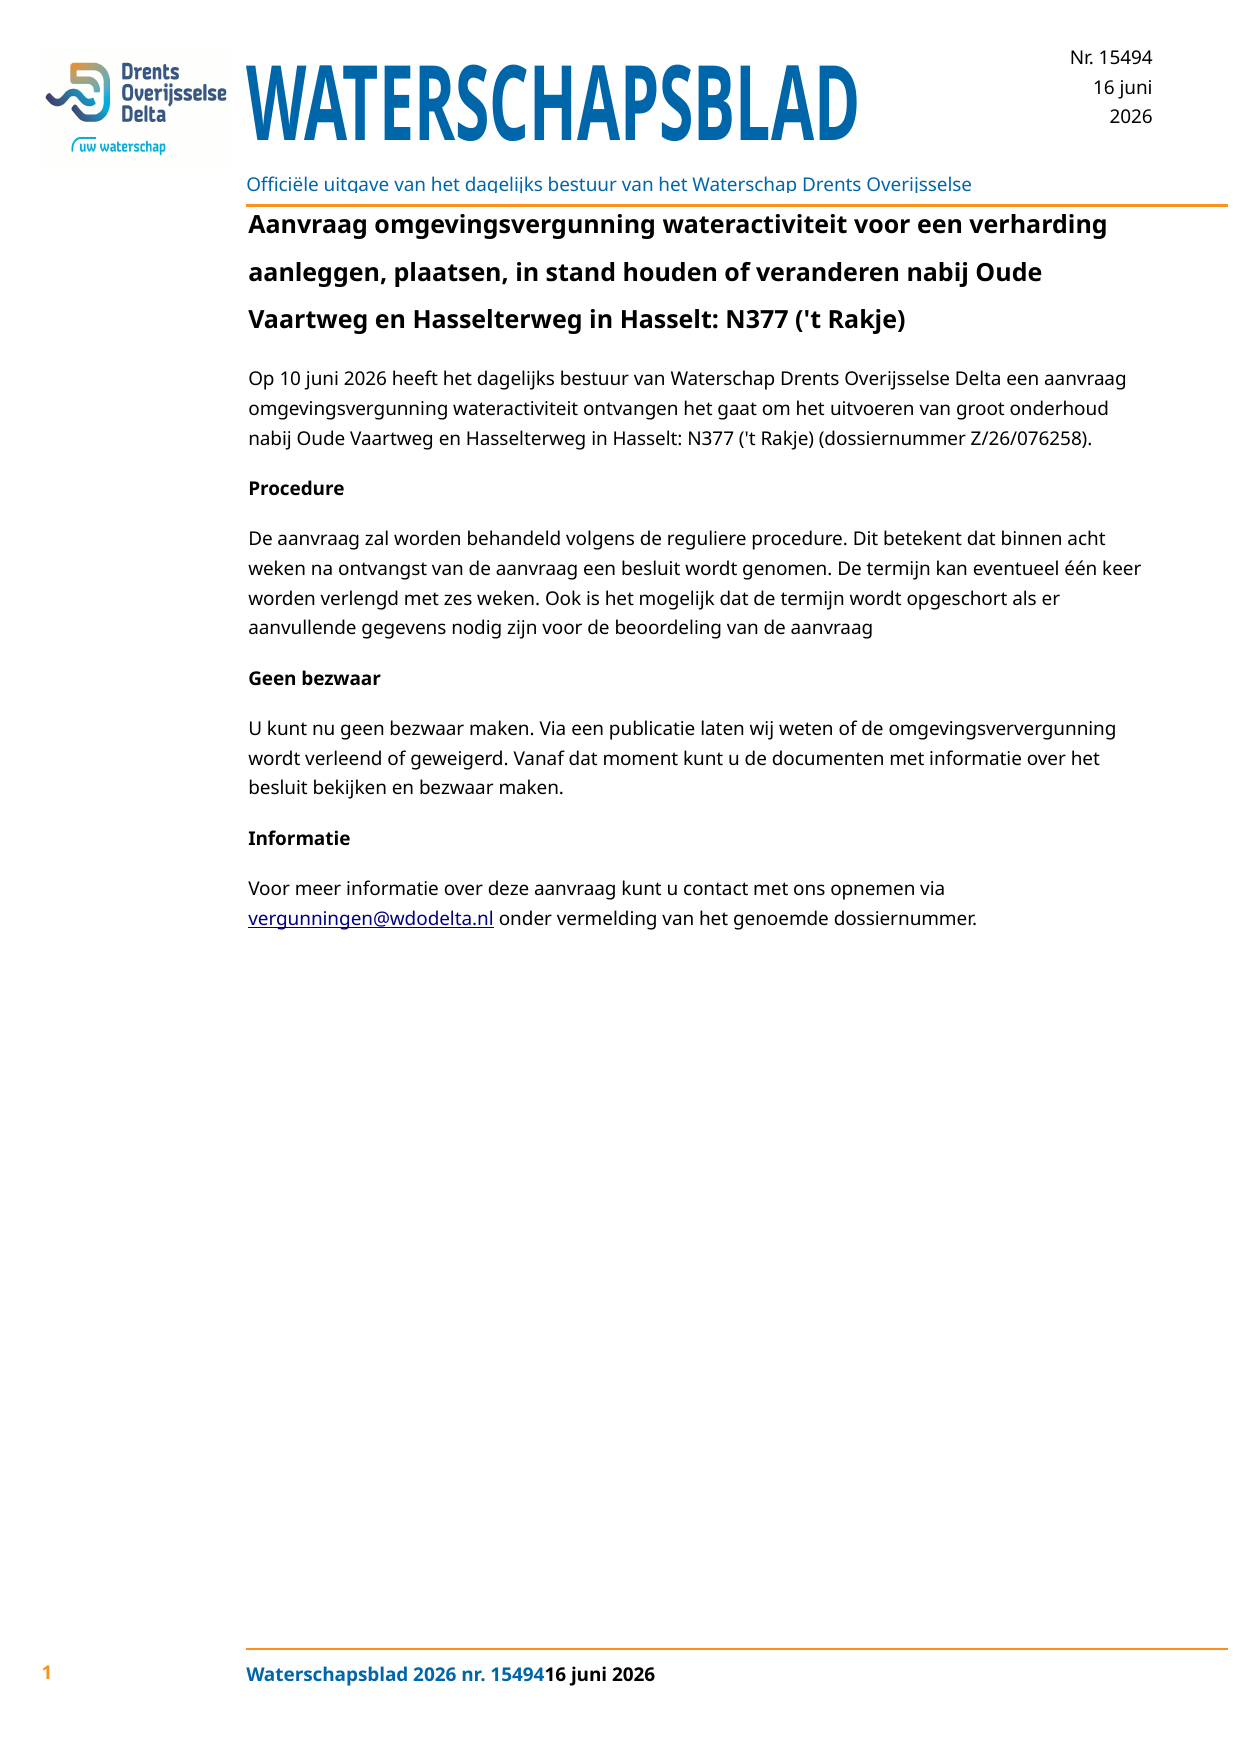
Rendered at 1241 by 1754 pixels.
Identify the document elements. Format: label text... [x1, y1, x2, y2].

text Informatie [248, 825, 1152, 850]
picture [41, 47, 231, 172]
text Procedure [248, 475, 1152, 501]
text De aanvraag zal worden behandeld volgens de reguliere procedure. Dit betekent dat binnen acht weken na ontvangst van de aanvraag een besluit wordt genomen. De termijn kan eventueel één keer worden verlengd met zes weken. Ook is het mogelijk dat de termijn wordt opgeschort als er aanvullende gegevens nodig zijn voor de beoordeling van de aanvraag [248, 526, 1152, 640]
text Op 10 juni 2026 heeft het dagelijks bestuur van Waterschap Drents Overijsselse Delta een aanvraag omgevingsvergunning wateractiviteit ontvangen het gaat om het uitvoeren van groot onderhoud nabij Oude Vaartweg en Hasselterweg in Hasselt: N377 ('t Rakje) (dossiernummer Z/26/076258). [248, 366, 1152, 450]
text Aanvraag omgevingsvergunning wateractiviteit voor een verharding aanleggen, plaatsen, in stand houden of veranderen nabij Oude Vaartweg en Hasselterweg in Hasselt: N377 ('t Rakje) [248, 207, 1152, 336]
text U kunt nu geen bezwaar maken. Via een publicatie laten wij weten of de omgevingsververgunning wordt verleend of geweigerd. Vanaf dat moment kunt u de documenten met informatie over het besluit bekijken en bezwaar maken. [248, 715, 1152, 800]
text Voor meer informatie over deze aanvraag kunt u contact met ons opnemen via vergunningen@wdodelta.nl onder vermelding van het genoemde dossiernummer. [248, 875, 1152, 930]
text Geen bezwaar [248, 665, 1152, 690]
